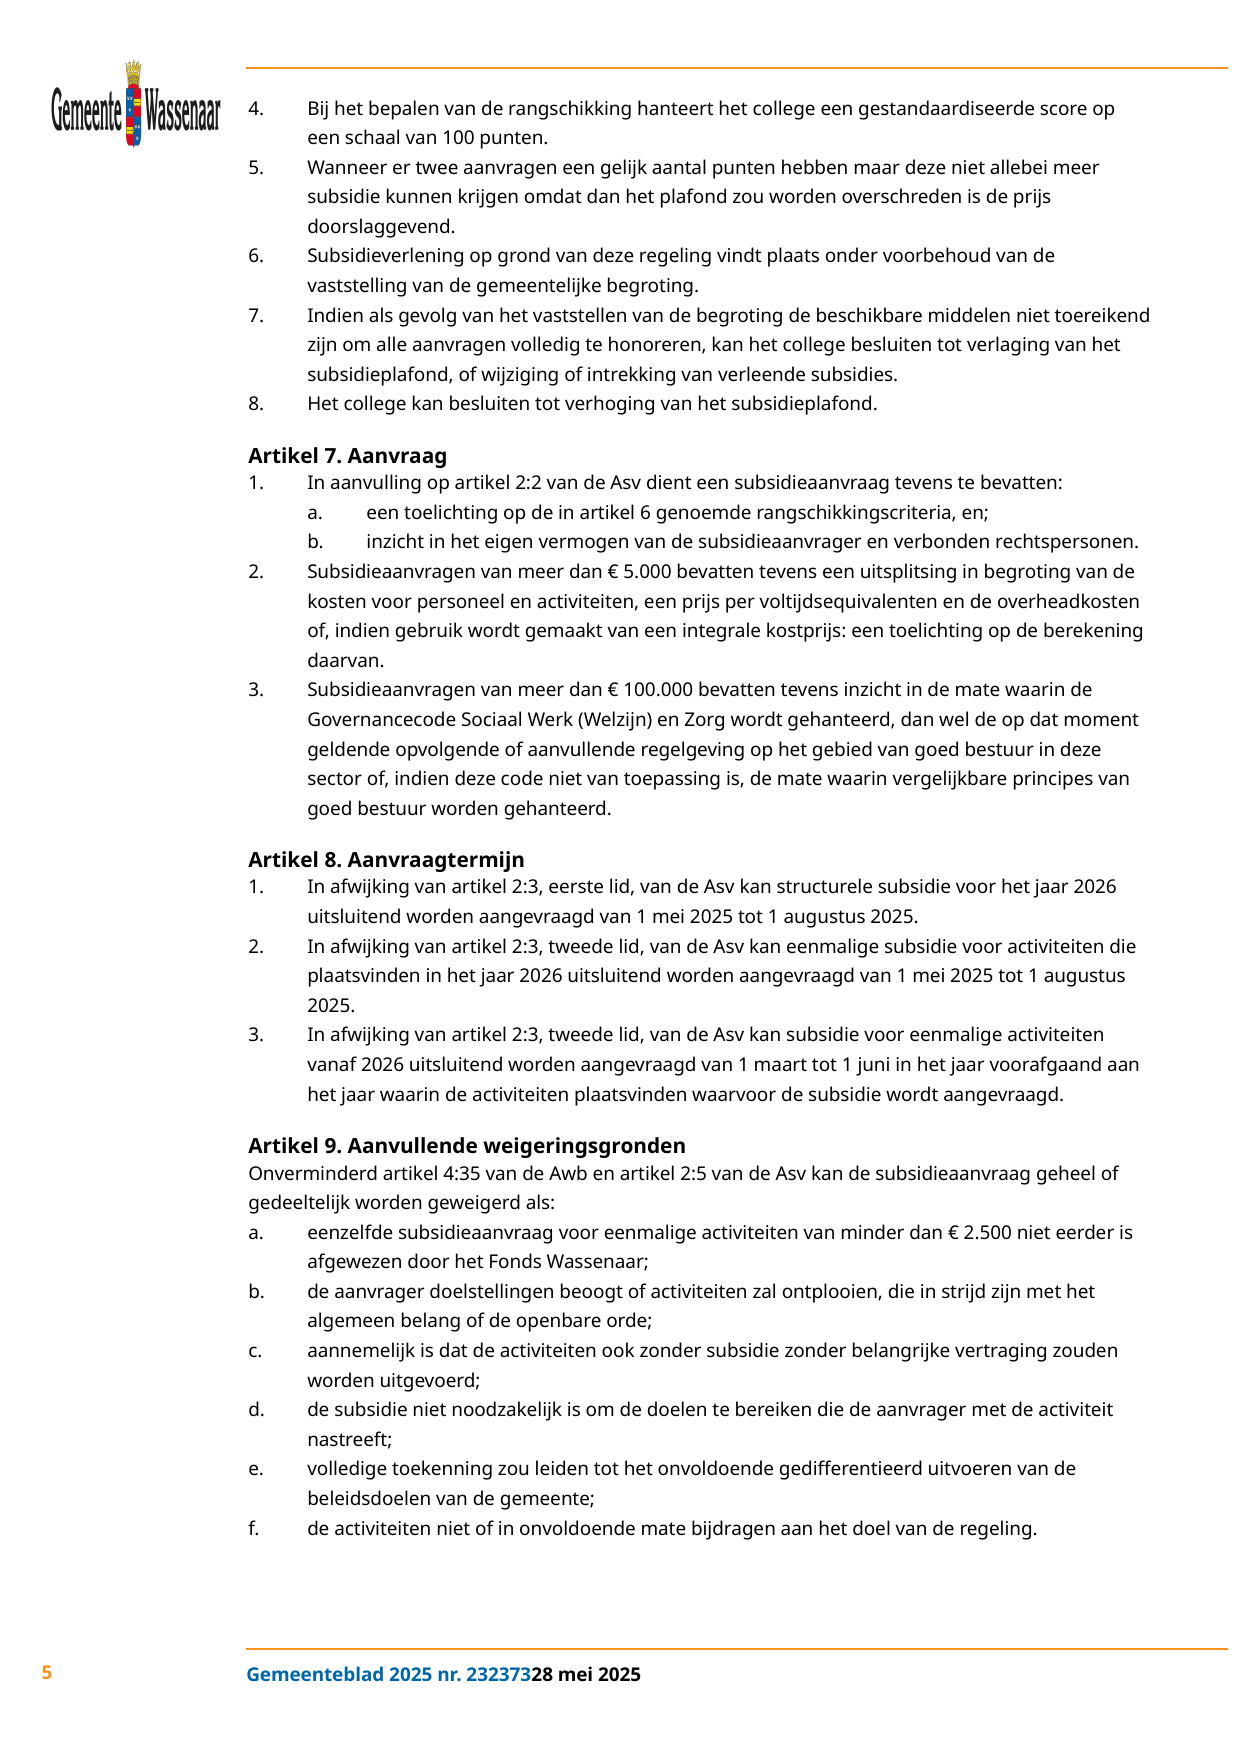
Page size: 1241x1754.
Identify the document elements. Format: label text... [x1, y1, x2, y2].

text Artikel 7. Aanvraag [248, 441, 1152, 469]
list volledige toekenning zou leiden tot het onvoldoende gedifferentieerd uitvoeren van de beleidsdoelen van de gemeente; [248, 1456, 1152, 1511]
text Onverminderd artikel 4:35 van de Awb en artikel 2:5 van de Asv kan de subsidieaanvraag geheel of gedeeltelijk worden geweigerd als: [248, 1160, 1152, 1215]
list de aanvrager doelstellingen beoogt of activiteiten zal ontplooien, die in strijd zijn met het algemeen belang of de openbare orde; [248, 1278, 1152, 1333]
list Wanneer er twee aanvragen een gelijk aantal punten hebben maar deze niet allebei meer subsidie kunnen krijgen omdat dan het plafond zou worden overschreden is de prijs doorslaggevend. [248, 154, 1152, 239]
text Artikel 8. Aanvraagtermijn [248, 845, 1152, 874]
text Artikel 9. Aanvullende weigeringsgronden [248, 1131, 1152, 1160]
list inzicht in het eigen vermogen van de subsidieaanvrager en verbonden rechtspersonen. [307, 529, 1152, 554]
list Subsidieverlening op grond van deze regeling vindt plaats onder voorbehoud van de vaststelling van de gemeentelijke begroting. [248, 243, 1152, 298]
list de subsidie niet noodzakelijk is om de doelen te bereiken die de aanvrager met de activiteit nastreeft; [248, 1396, 1152, 1452]
list Subsidieaanvragen van meer dan € 5.000 bevatten tevens een uitsplitsing in begroting van de kosten voor personeel en activiteiten, een prijs per voltijdsequivalenten en de overheadkosten of, indien gebruik wordt gemaakt van een integrale kostprijs: een toelichting op de berekening daarvan. [248, 558, 1152, 673]
list Het college kan besluiten tot verhoging van het subsidieplafond. [248, 391, 1152, 416]
list eenzelfde subsidieaanvraag voor eenmalige activiteiten van minder dan € 2.500 niet eerder is afgewezen door het Fonds Wassenaar; [248, 1219, 1152, 1274]
list Bij het bepalen van de rangschikking hanteert het college een gestandaardiseerde score op een schaal van 100 punten. [248, 95, 1152, 150]
list In afwijking van artikel 2:3, eerste lid, van de Asv kan structurele subsidie voor het jaar 2026 uitsluitend worden aangevraagd van 1 mei 2025 tot 1 augustus 2025. [248, 874, 1152, 929]
list In aanvulling op artikel 2:2 van de Asv dient een subsidieaanvraag tevens te bevatten: [248, 469, 1152, 495]
list Subsidieaanvragen van meer dan € 100.000 bevatten tevens inzicht in de mate waarin de Governancecode Sociaal Werk (Welzijn) en Zorg wordt gehanteerd, dan wel de op dat moment geldende opvolgende of aanvullende regelgeving op het gebied van goed bestuur in deze sector of, indien deze code niet van toepassing is, de mate waarin vergelijkbare principes van goed bestuur worden gehanteerd. [248, 677, 1152, 821]
list In afwijking van artikel 2:3, tweede lid, van de Asv kan eenmalige subsidie voor activiteiten die plaatsvinden in het jaar 2026 uitsluitend worden aangevraagd van 1 mei 2025 tot 1 augustus 2025. [248, 933, 1152, 1018]
list de activiteiten niet of in onvoldoende mate bijdragen aan het doel van de regeling. [248, 1515, 1152, 1540]
list In afwijking van artikel 2:3, tweede lid, van de Asv kan subsidie voor eenmalige activiteiten vanaf 2026 uitsluitend worden aangevraagd van 1 maart tot 1 juni in het jaar voorafgaand aan het jaar waarin de activiteiten plaatsvinden waarvoor de subsidie wordt aangevraagd. [248, 1022, 1152, 1107]
list Indien als gevolg van het vaststellen van de begroting de beschikbare middelen niet toereikend zijn om alle aanvragen volledig te honoreren, kan het college besluiten tot verlaging van het subsidieplafond, of wijziging of intrekking van verleende subsidies. [248, 302, 1152, 387]
list een toelichting op de in artikel 6 genoemde rangschikkingscriteria, en; [307, 499, 1152, 525]
picture [41, 47, 231, 172]
list aannemelijk is dat de activiteiten ook zonder subsidie zonder belangrijke vertraging zouden worden uitgevoerd; [248, 1337, 1152, 1392]
